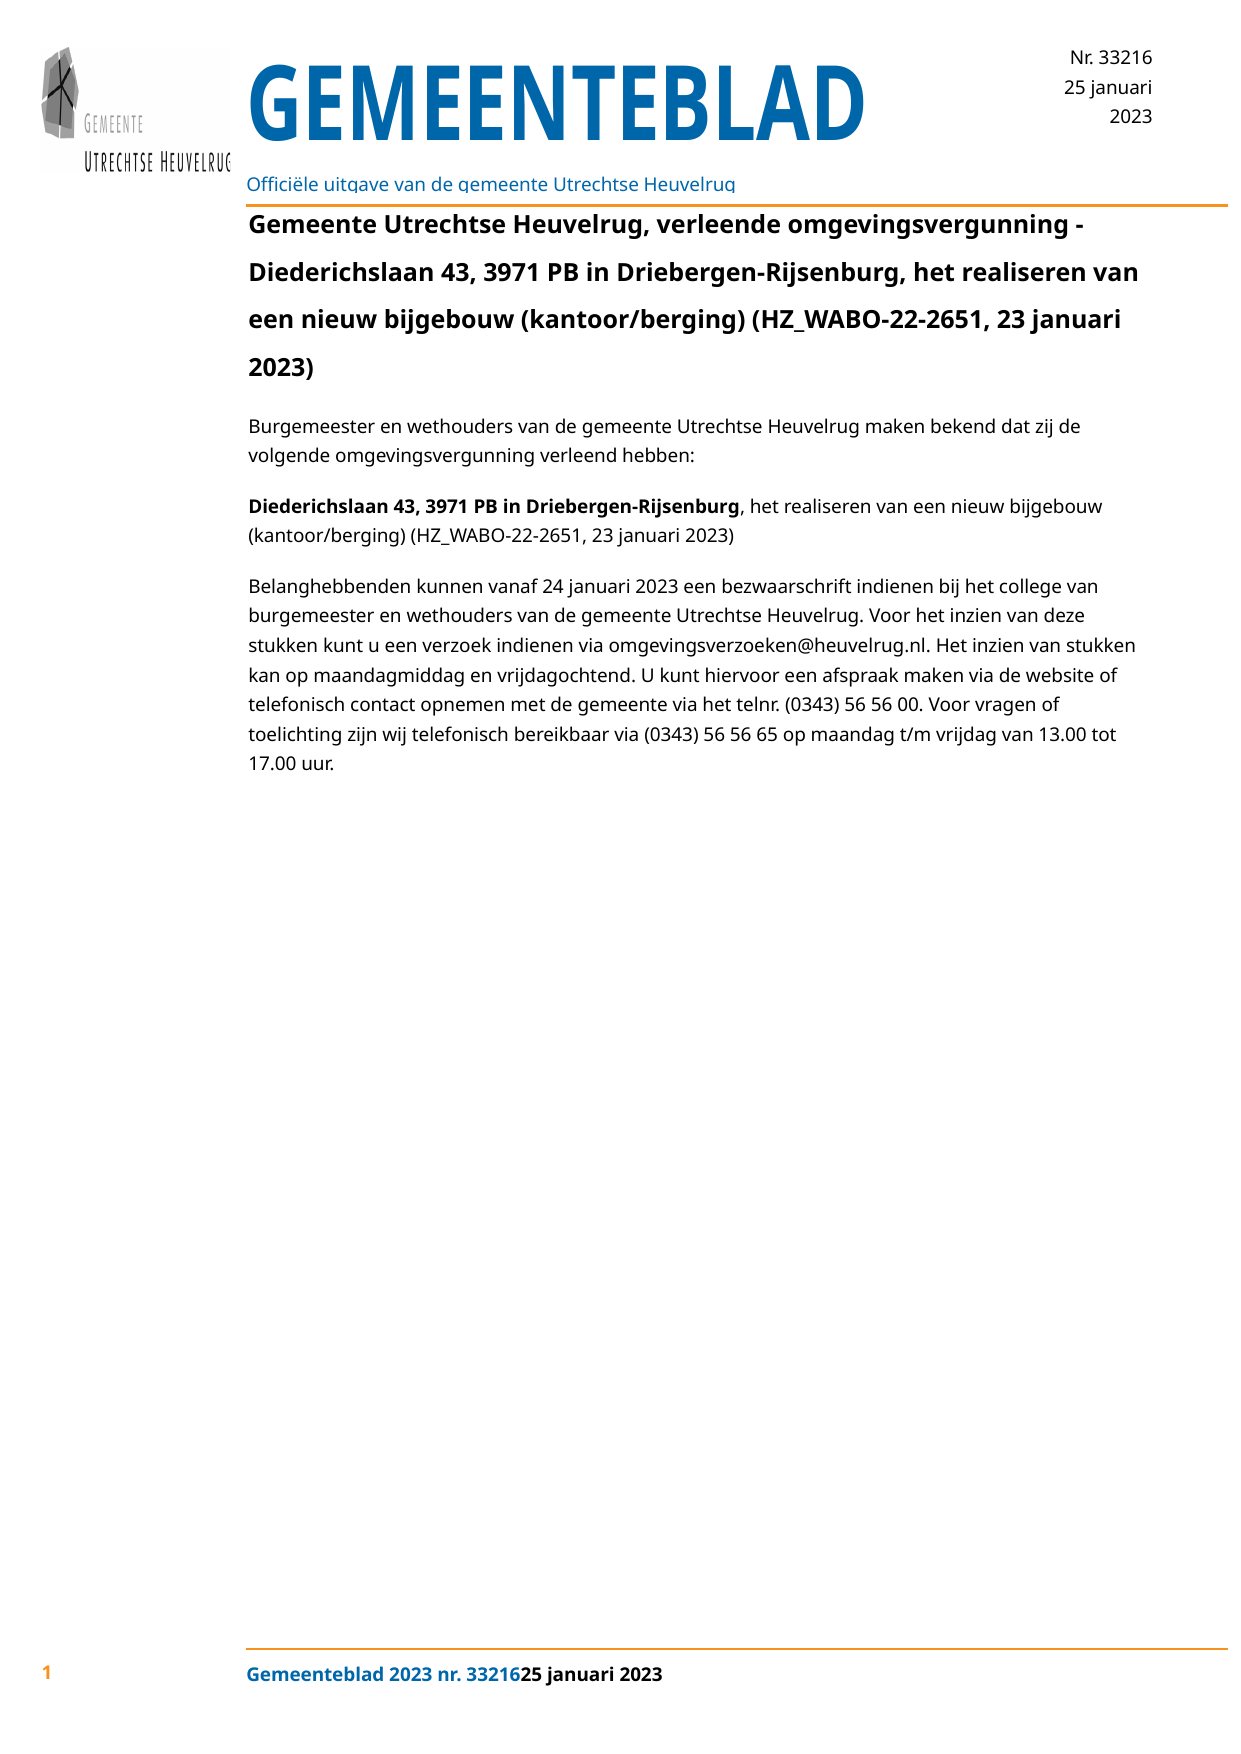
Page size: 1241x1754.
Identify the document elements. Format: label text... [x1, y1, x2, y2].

text Burgemeester en wethouders van de gemeente Utrechtse Heuvelrug maken bekend dat zij de volgende omgevingsvergunning verleend hebben: [248, 413, 1152, 468]
text Gemeente Utrechtse Heuvelrug, verleende omgevingsvergunning - Diederichslaan 43, 3971 PB in Driebergen-Rijsenburg, het realiseren van een nieuw bijgebouw (kantoor/berging) (HZ_WABO-22-2651, 23 januari 2023) [248, 207, 1152, 384]
text Diederichslaan 43, 3971 PB in Driebergen-Rijsenburg, het realiseren van een nieuw bijgebouw (kantoor/berging) (HZ_WABO-22-2651, 23 januari 2023) [248, 493, 1152, 548]
text Belanghebbenden kunnen vanaf 24 januari 2023 een bezwaarschrift indienen bij het college van burgemeester en wethouders van de gemeente Utrechtse Heuvelrug. Voor het inzien van deze stukken kunt u een verzoek indienen via omgevingsverzoeken@heuvelrug.nl. Het inzien van stukken kan op maandagmiddag en vrijdagochtend. U kunt hiervoor een afspraak maken via de website of telefonisch contact opnemen met de gemeente via het telnr. (0343) 56 56 00. Voor vragen of toelichting zijn wij telefonisch bereikbaar via (0343) 56 56 65 op maandag t/m vrijdag van 13.00 tot 17.00 uur. [248, 573, 1152, 776]
picture [41, 47, 231, 172]
